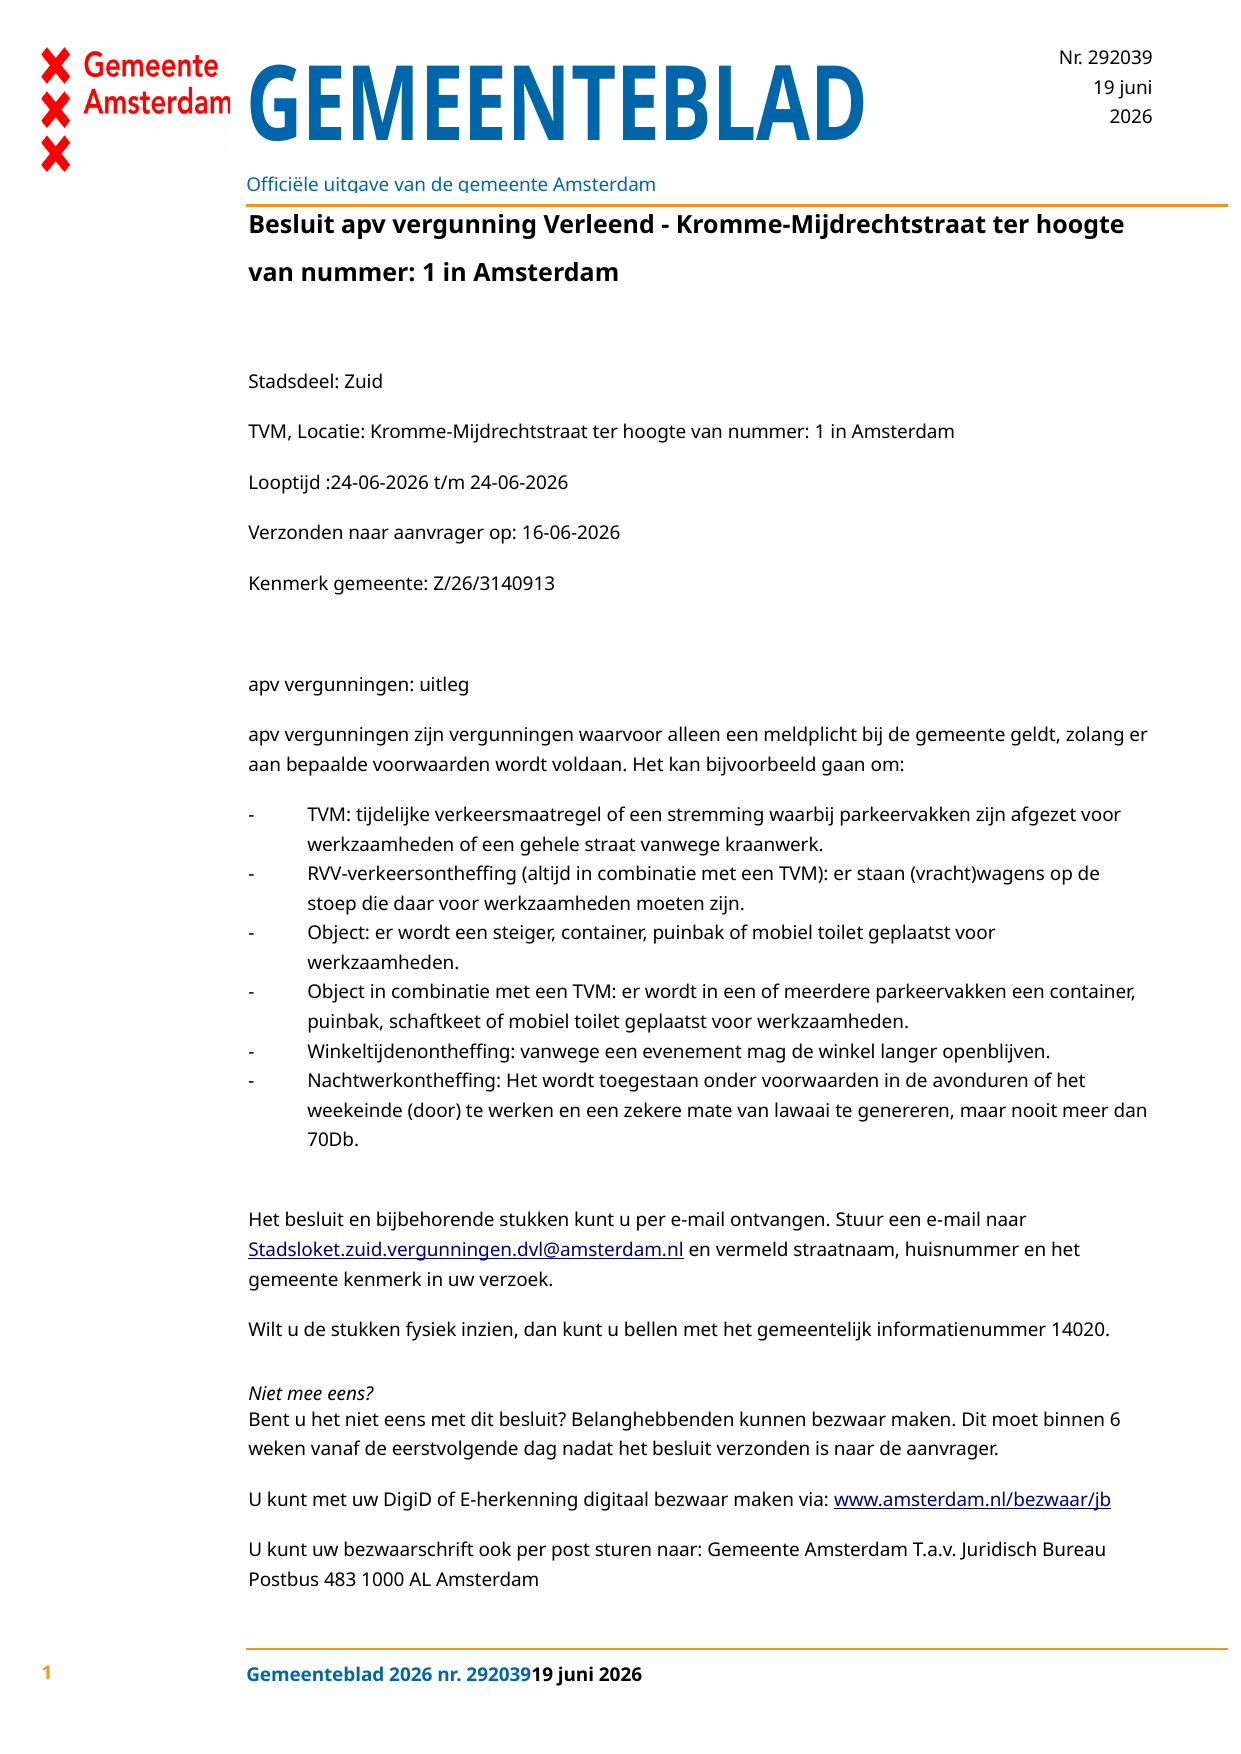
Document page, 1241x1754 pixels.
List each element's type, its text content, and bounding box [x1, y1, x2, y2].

text Besluit apv vergunning Verleend - Kromme-Mijdrechtstraat ter hoogte van nummer: 1 in Amsterdam [248, 207, 1152, 288]
text Stadsdeel: Zuid [248, 368, 1152, 394]
text Het besluit en bijbehorende stukken kunt u per e-mail ontvangen. Stuur een e-mail naar Stadsloket.zuid.vergunningen.dvl@amsterdam.nl en vermeld straatnaam, huisnummer en het gemeente kenmerk in uw verzoek. [248, 1207, 1152, 1292]
text Kenmerk gemeente: Z/26/3140913 [248, 570, 1152, 596]
text Verzonden naar aanvrager op: 16-06-2026 [248, 519, 1152, 545]
text U kunt met uw DigiD of E-herkenning digitaal bezwaar maken via: www.amsterdam.nl/bezwaar/jb [248, 1486, 1152, 1512]
text U kunt uw bezwaarschrift ook per post sturen naar: Gemeente Amsterdam T.a.v. Juridisch Bureau Postbus 483 1000 AL Amsterdam [248, 1536, 1152, 1592]
text Niet mee eens? [248, 1380, 1152, 1406]
list Nachtwerkontheffing: Het wordt toegestaan onder voorwaarden in de avonduren of het weekeinde (door) te werken en een zekere mate van lawaai te genereren, maar nooit meer dan 70Db. [248, 1067, 1152, 1152]
text Wilt u de stukken fysiek inzien, dan kunt u bellen met het gemeentelijk informatienummer 14020. [248, 1316, 1152, 1342]
text apv vergunningen zijn vergunningen waarvoor alleen een meldplicht bij de gemeente geldt, zolang er aan bepaalde voorwaarden wordt voldaan. Het kan bijvoorbeeld gaan om: [248, 721, 1152, 777]
list TVM: tijdelijke verkeersmaatregel of een stremming waarbij parkeervakken zijn afgezet voor werkzaamheden of een gehele straat vanwege kraanwerk. [248, 801, 1152, 857]
text apv vergunningen: uitleg [248, 671, 1152, 697]
text Looptijd :24-06-2026 t/m 24-06-2026 [248, 469, 1152, 495]
text TVM, Locatie: Kromme-Mijdrechtstraat ter hoogte van nummer: 1 in Amsterdam [248, 419, 1152, 444]
picture [41, 47, 231, 172]
text Bent u het niet eens met dit besluit? Belanghebbenden kunnen bezwaar maken. Dit moet binnen 6 weken vanaf de eerstvolgende dag nadat het besluit verzonden is naar de aanvrager. [248, 1406, 1152, 1461]
list Winkeltijdenontheffing: vanwege een evenement mag de winkel langer openblijven. [248, 1038, 1152, 1064]
list RVV-verkeersontheffing (altijd in combinatie met een TVM): er staan (vracht)wagens op de stoep die daar voor werkzaamheden moeten zijn. [248, 860, 1152, 916]
list Object in combinatie met een TVM: er wordt in een of meerdere parkeervakken een container, puinbak, schaftkeet of mobiel toilet geplaatst voor werkzaamheden. [248, 979, 1152, 1034]
list Object: er wordt een steiger, container, puinbak of mobiel toilet geplaatst voor werkzaamheden. [248, 919, 1152, 975]
